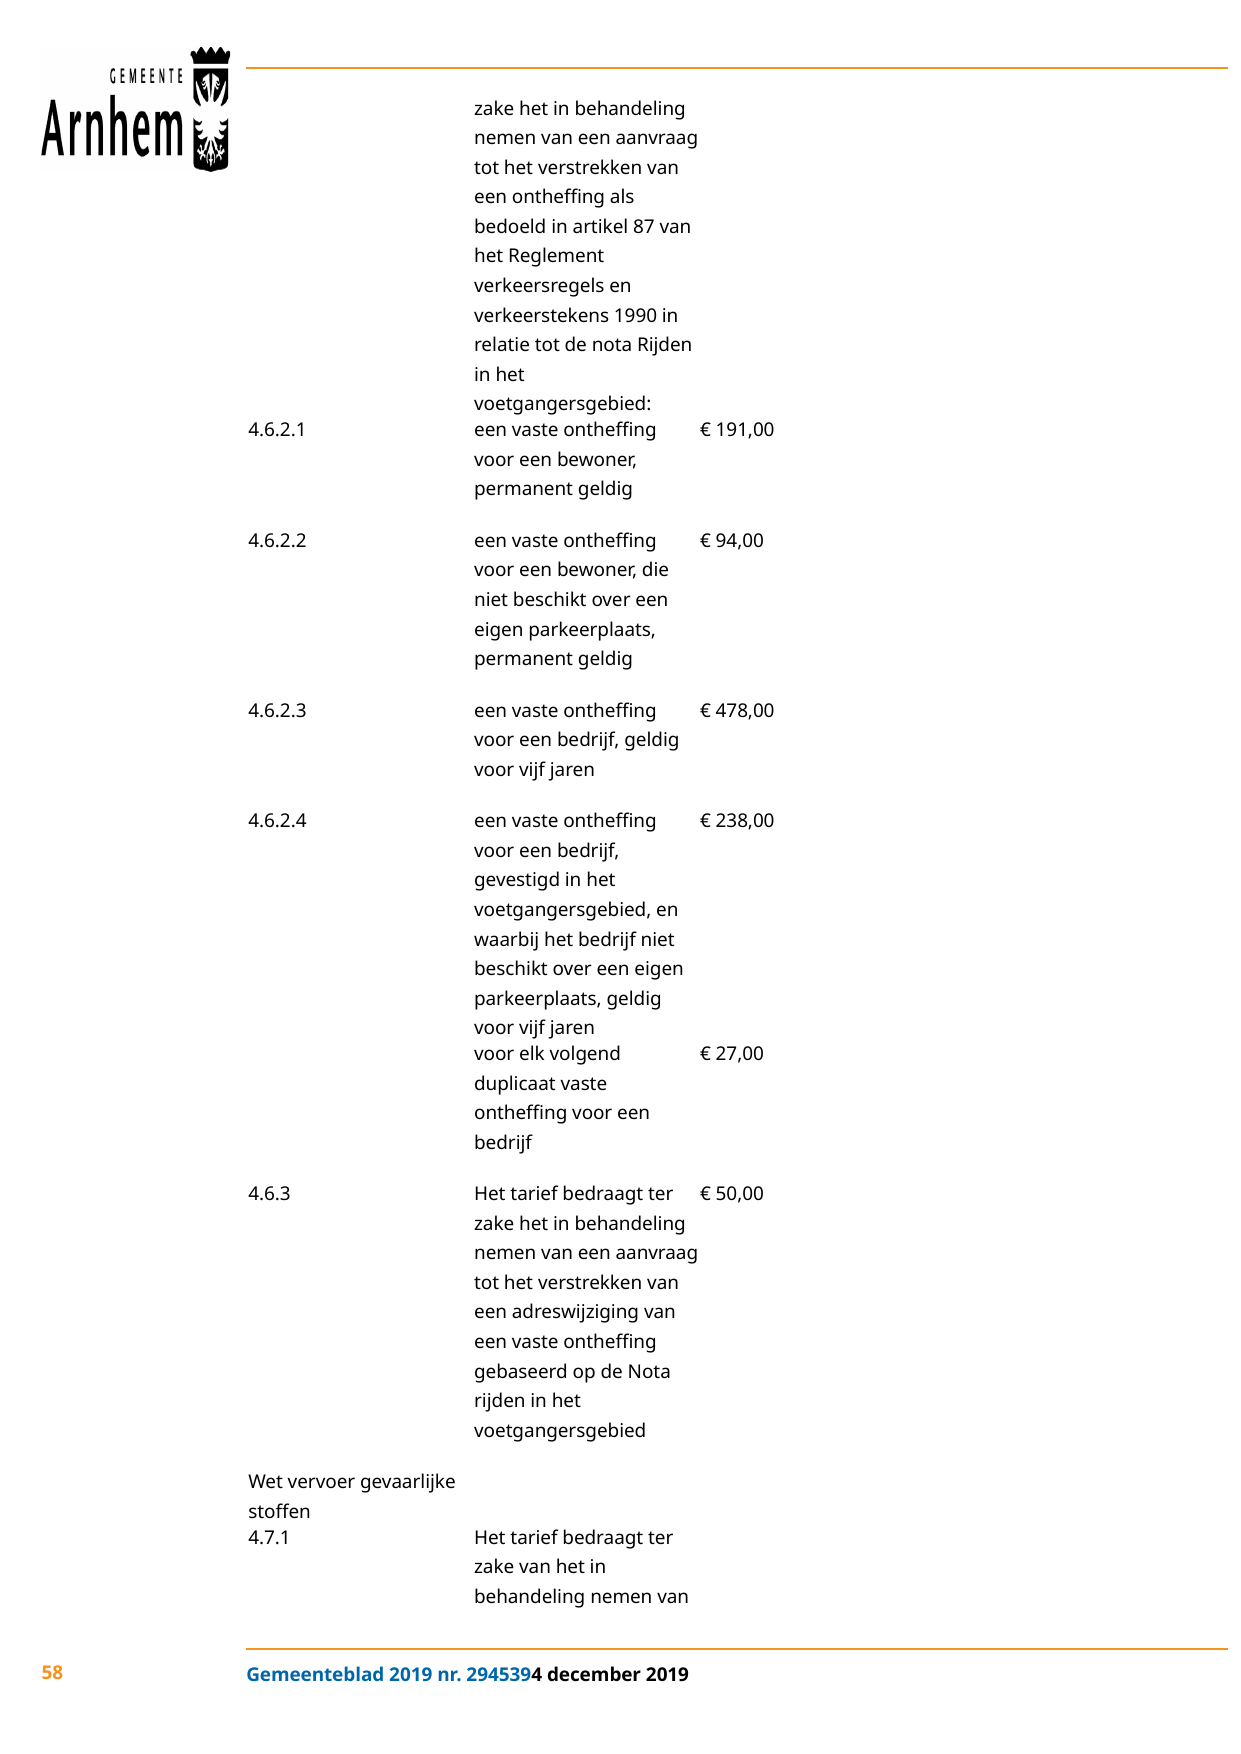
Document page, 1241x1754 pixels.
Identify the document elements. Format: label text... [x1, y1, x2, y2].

table_cell [926, 95, 1152, 416]
table_cell [248, 1155, 474, 1180]
table_cell voor elk volgend duplicaat vaste ontheffing voor een bedrijf [474, 1040, 700, 1155]
table_cell [700, 1524, 926, 1609]
table_cell [700, 782, 926, 807]
table_cell € 191,00 [700, 416, 926, 501]
table_cell Wet vervoer gevaarlijke stoffen [248, 1469, 474, 1524]
table_cell [474, 1443, 700, 1468]
table_cell 4.6.2.3 [248, 697, 474, 782]
table_cell € 94,00 [700, 527, 926, 671]
table_cell [926, 1040, 1152, 1155]
table_cell [474, 501, 700, 527]
table_cell een vaste ontheffing voor een bedrijf, geldig voor vijf jaren [474, 697, 700, 782]
table_cell [474, 782, 700, 807]
table_cell [248, 671, 474, 697]
table_cell € 27,00 [700, 1040, 926, 1155]
table_cell 4.6.2.1 [248, 416, 474, 501]
table_cell [474, 1469, 700, 1524]
table_cell € 238,00 [700, 808, 926, 1040]
table_cell 4.6.2.2 [248, 527, 474, 671]
table_cell 4.6.2.4 [248, 808, 474, 1040]
table_cell [926, 1524, 1152, 1609]
table_cell [700, 501, 926, 527]
table_cell € 50,00 [700, 1180, 926, 1443]
table_cell [926, 808, 1152, 1040]
picture [41, 47, 231, 172]
table_cell [926, 671, 1152, 697]
table_cell Het tarief bedraagt ter zake het in behandeling nemen van een aanvraag tot het verstrekken van een adreswijziging van een vaste ontheffing gebaseerd op de Nota rijden in het voetgangersgebied [474, 1180, 700, 1443]
table_cell [248, 95, 474, 416]
table_cell een vaste ontheffing voor een bewoner, die niet beschikt over een eigen parkeerplaats, permanent geldig [474, 527, 700, 671]
table_cell [700, 1443, 926, 1468]
table_cell [474, 1155, 700, 1180]
table_cell [474, 671, 700, 697]
table_cell [926, 501, 1152, 527]
table_cell € 478,00 [700, 697, 926, 782]
table_cell [248, 782, 474, 807]
table_cell [248, 501, 474, 527]
table_cell 4.6.3 [248, 1180, 474, 1443]
table_cell [700, 1155, 926, 1180]
table_cell Het tarief bedraagt ter zake van het in behandeling nemen van [474, 1524, 700, 1609]
table_cell zake het in behandeling nemen van een aanvraag tot het verstrekken van een ontheffing als bedoeld in artikel 87 van het Reglement verkeersregels en verkeerstekens 1990 in relatie tot de nota Rijden in het voetgangersgebied: [474, 95, 700, 416]
table_cell [700, 95, 926, 416]
table_cell [926, 782, 1152, 807]
table_cell [926, 1155, 1152, 1180]
table_cell [926, 527, 1152, 671]
table_cell [700, 1469, 926, 1524]
table_cell 4.7.1 [248, 1524, 474, 1609]
table_cell een vaste ontheffing voor een bewoner, permanent geldig [474, 416, 700, 501]
table_cell [700, 671, 926, 697]
table_cell [248, 1443, 474, 1468]
table_cell [926, 1443, 1152, 1468]
table_cell [926, 416, 1152, 501]
table_cell [926, 1180, 1152, 1443]
table_cell [248, 1040, 474, 1155]
table_cell [926, 697, 1152, 782]
table_cell een vaste ontheffing voor een bedrijf, gevestigd in het voetgangersgebied, en waarbij het bedrijf niet beschikt over een eigen parkeerplaats, geldig voor vijf jaren [474, 808, 700, 1040]
